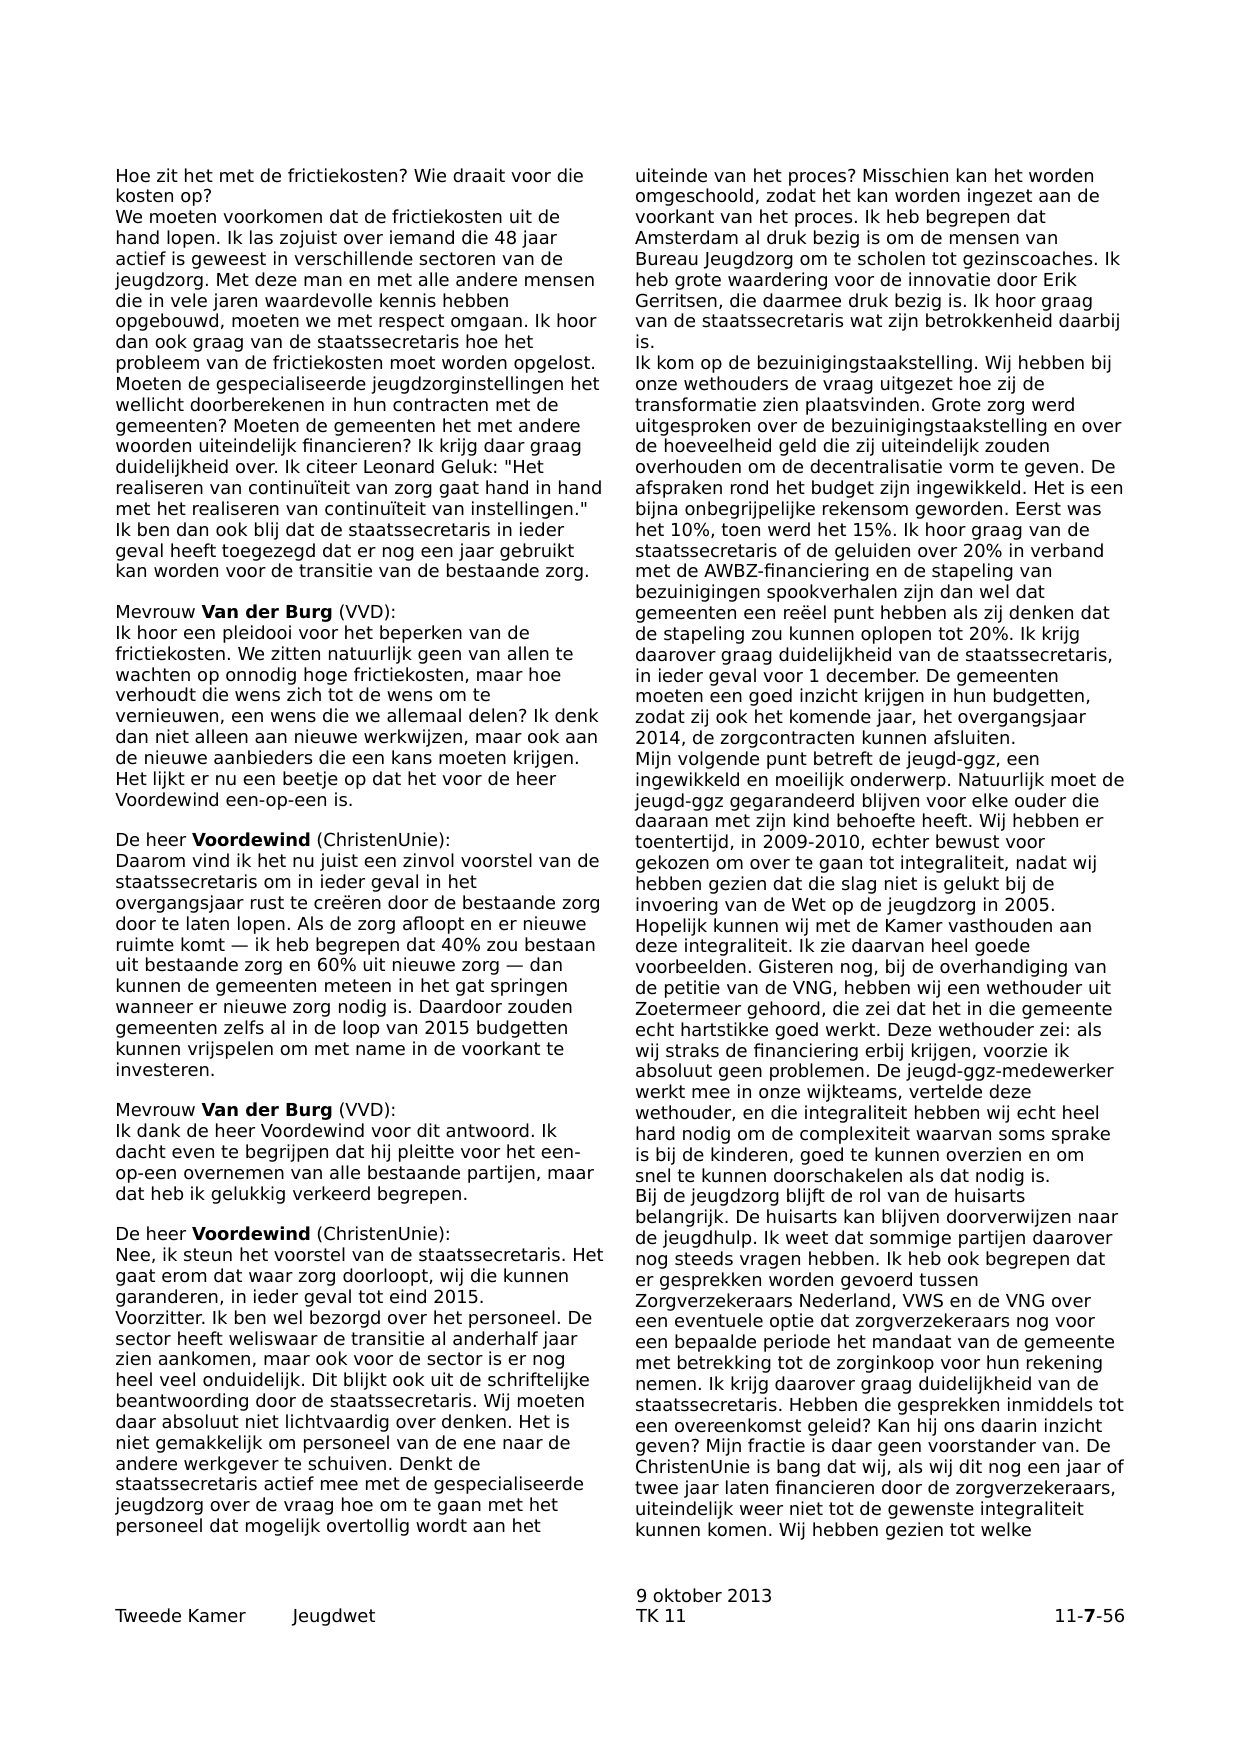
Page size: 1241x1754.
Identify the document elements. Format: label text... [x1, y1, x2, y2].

text Mijn volgende punt betreft de jeugd-ggz, een ingewikkeld en moeilijk onderwerp. Natuurlijk moet de jeugd-ggz gegarandeerd blijven voor elke ouder die daaraan met zijn kind behoefte heeft. Wij hebben er toentertijd, in 2009-2010, echter bewust voor gekozen om over te gaan tot integraliteit, nadat wij hebben gezien dat die slag niet is gelukt bij de invoering van de Wet op de jeugdzorg in 2005. Hopelijk kunnen wij met de Kamer vasthouden aan deze integraliteit. Ik zie daarvan heel goede voorbeelden. Gisteren nog, bij de overhandiging van de petitie van de VNG, hebben wij een wethouder uit Zoetermeer gehoord, die zei dat het in die gemeente echt hartstikke goed werkt. Deze wethouder zei: als wij straks de financiering erbij krijgen, voorzie ik absoluut geen problemen. De jeugd-ggz-medewerker werkt mee in onze wijkteams, vertelde deze wethouder, en die integraliteit hebben wij echt heel hard nodig om de complexiteit waarvan soms sprake is bij de kinderen, goed te kunnen overzien en om snel te kunnen doorschakelen als dat nodig is. [635, 749, 1125, 1186]
text De heer Voordewind (ChristenUnie): [115, 1224, 605, 1245]
text Voorzitter. Ik ben wel bezorgd over het personeel. De sector heeft weliswaar de transitie al anderhalf jaar zien aankomen, maar ook voor de sector is er nog heel veel onduidelijk. Dit blijkt ook uit de schriftelijke beantwoording door de staatssecretaris. Wij moeten daar absoluut niet lichtvaardig over denken. Het is niet gemakkelijk om personeel van de ene naar de andere werkgever te schuiven. Denkt de staatssecretaris actief mee met de gespecialiseerde jeugdzorg over de vraag hoe om te gaan met het personeel dat mogelijk overtollig wordt aan het [115, 1307, 605, 1537]
text We moeten voorkomen dat de frictiekosten uit de hand lopen. Ik las zojuist over iemand die 48 jaar actief is geweest in verschillende sectoren van de jeugdzorg. Met deze man en met alle andere mensen die in vele jaren waardevolle kennis hebben opgebouwd, moeten we met respect omgaan. Ik hoor dan ook graag van de staatssecretaris hoe het probleem van de frictiekosten moet worden opgelost. Moeten de gespecialiseerde jeugdzorginstellingen het wellicht doorberekenen in hun contracten met de gemeenten? Moeten de gemeenten het met andere woorden uiteindelijk financieren? Ik krijg daar graag duidelijkheid over. Ik citeer Leonard Geluk: "Het realiseren van continuïteit van zorg gaat hand in hand met het realiseren van continuïteit van instellingen." Ik ben dan ook blij dat de staatssecretaris in ieder geval heeft toegezegd dat er nog een jaar gebruikt kan worden voor de transitie van de bestaande zorg. [115, 207, 605, 582]
text Ik dank de heer Voordewind voor dit antwoord. Ik dacht even te begrijpen dat hij pleitte voor het een-op-een overnemen van alle bestaande partijen, maar dat heb ik gelukkig verkeerd begrepen. [115, 1121, 605, 1204]
text Ik hoor een pleidooi voor het beperken van de frictiekosten. We zitten natuurlijk geen van allen te wachten op onnodig hoge frictiekosten, maar hoe verhoudt die wens zich tot de wens om te vernieuwen, een wens die we allemaal delen? Ik denk dan niet alleen aan nieuwe werkwijzen, maar ook aan de nieuwe aanbieders die een kans moeten krijgen. Het lijkt er nu een beetje op dat het voor de heer Voordewind een-op-een is. [115, 623, 605, 810]
text Bij de jeugdzorg blijft de rol van de huisarts belangrijk. De huisarts kan blijven doorverwijzen naar de jeugdhulp. Ik weet dat sommige partijen daarover nog steeds vragen hebben. Ik heb ook begrepen dat er gesprekken worden gevoerd tussen Zorgverzekeraars Nederland, VWS en de VNG over een eventuele optie dat zorgverzekeraars nog voor een bepaalde periode het mandaat van de gemeente met betrekking tot de zorginkoop voor hun rekening nemen. Ik krijg daarover graag duidelijkheid van de staatssecretaris. Hebben die gesprekken inmiddels tot een overeenkomst geleid? Kan hij ons daarin inzicht geven? Mijn fractie is daar geen voorstander van. De ChristenUnie is bang dat wij, als wij dit nog een jaar of twee jaar laten financieren door de zorgverzekeraars, uiteindelijk weer niet tot de gewenste integraliteit kunnen komen. Wij hebben gezien tot welke [635, 1186, 1125, 1540]
text De heer Voordewind (ChristenUnie): [115, 830, 605, 851]
text Hoe zit het met de frictiekosten? Wie draait voor die kosten op? [115, 165, 605, 207]
text Nee, ik steun het voorstel van de staatssecretaris. Het gaat erom dat waar zorg doorloopt, wij die kunnen garanderen, in ieder geval tot eind 2015. [115, 1245, 605, 1307]
text Mevrouw Van der Burg (VVD): [115, 1100, 605, 1121]
text Daarom vind ik het nu juist een zinvol voorstel van de staatssecretaris om in ieder geval in het overgangsjaar rust te creëren door de bestaande zorg door te laten lopen. Als de zorg afloopt en er nieuwe ruimte komt — ik heb begrepen dat 40% zou bestaan uit bestaande zorg en 60% uit nieuwe zorg — dan kunnen de gemeenten meteen in het gat springen wanneer er nieuwe zorg nodig is. Daardoor zouden gemeenten zelfs al in de loop van 2015 budgetten kunnen vrijspelen om met name in de voorkant te investeren. [115, 851, 605, 1080]
text uiteinde van het proces? Misschien kan het worden omgeschoold, zodat het kan worden ingezet aan de voorkant van het proces. Ik heb begrepen dat Amsterdam al druk bezig is om de mensen van Bureau Jeugdzorg om te scholen tot gezinscoaches. Ik heb grote waardering voor de innovatie door Erik Gerritsen, die daarmee druk bezig is. Ik hoor graag van de staatssecretaris wat zijn betrokkenheid daarbij is. [635, 165, 1125, 353]
text Ik kom op de bezuinigingstaakstelling. Wij hebben bij onze wethouders de vraag uitgezet hoe zij de transformatie zien plaatsvinden. Grote zorg werd uitgesproken over de bezuinigingstaakstelling en over de hoeveelheid geld die zij uiteindelijk zouden overhouden om de decentralisatie vorm te geven. De afspraken rond het budget zijn ingewikkeld. Het is een bijna onbegrijpelijke rekensom geworden. Eerst was het 10%, toen werd het 15%. Ik hoor graag van de staatssecretaris of de geluiden over 20% in verband met de AWBZ-financiering en de stapeling van bezuinigingen spookverhalen zijn dan wel dat gemeenten een reëel punt hebben als zij denken dat de stapeling zou kunnen oplopen tot 20%. Ik krijg daarover graag duidelijkheid van de staatssecretaris, in ieder geval voor 1 december. De gemeenten moeten een goed inzicht krijgen in hun budgetten, zodat zij ook het komende jaar, het overgangsjaar 2014, de zorgcontracten kunnen afsluiten. [635, 353, 1125, 749]
text Mevrouw Van der Burg (VVD): [115, 602, 605, 623]
